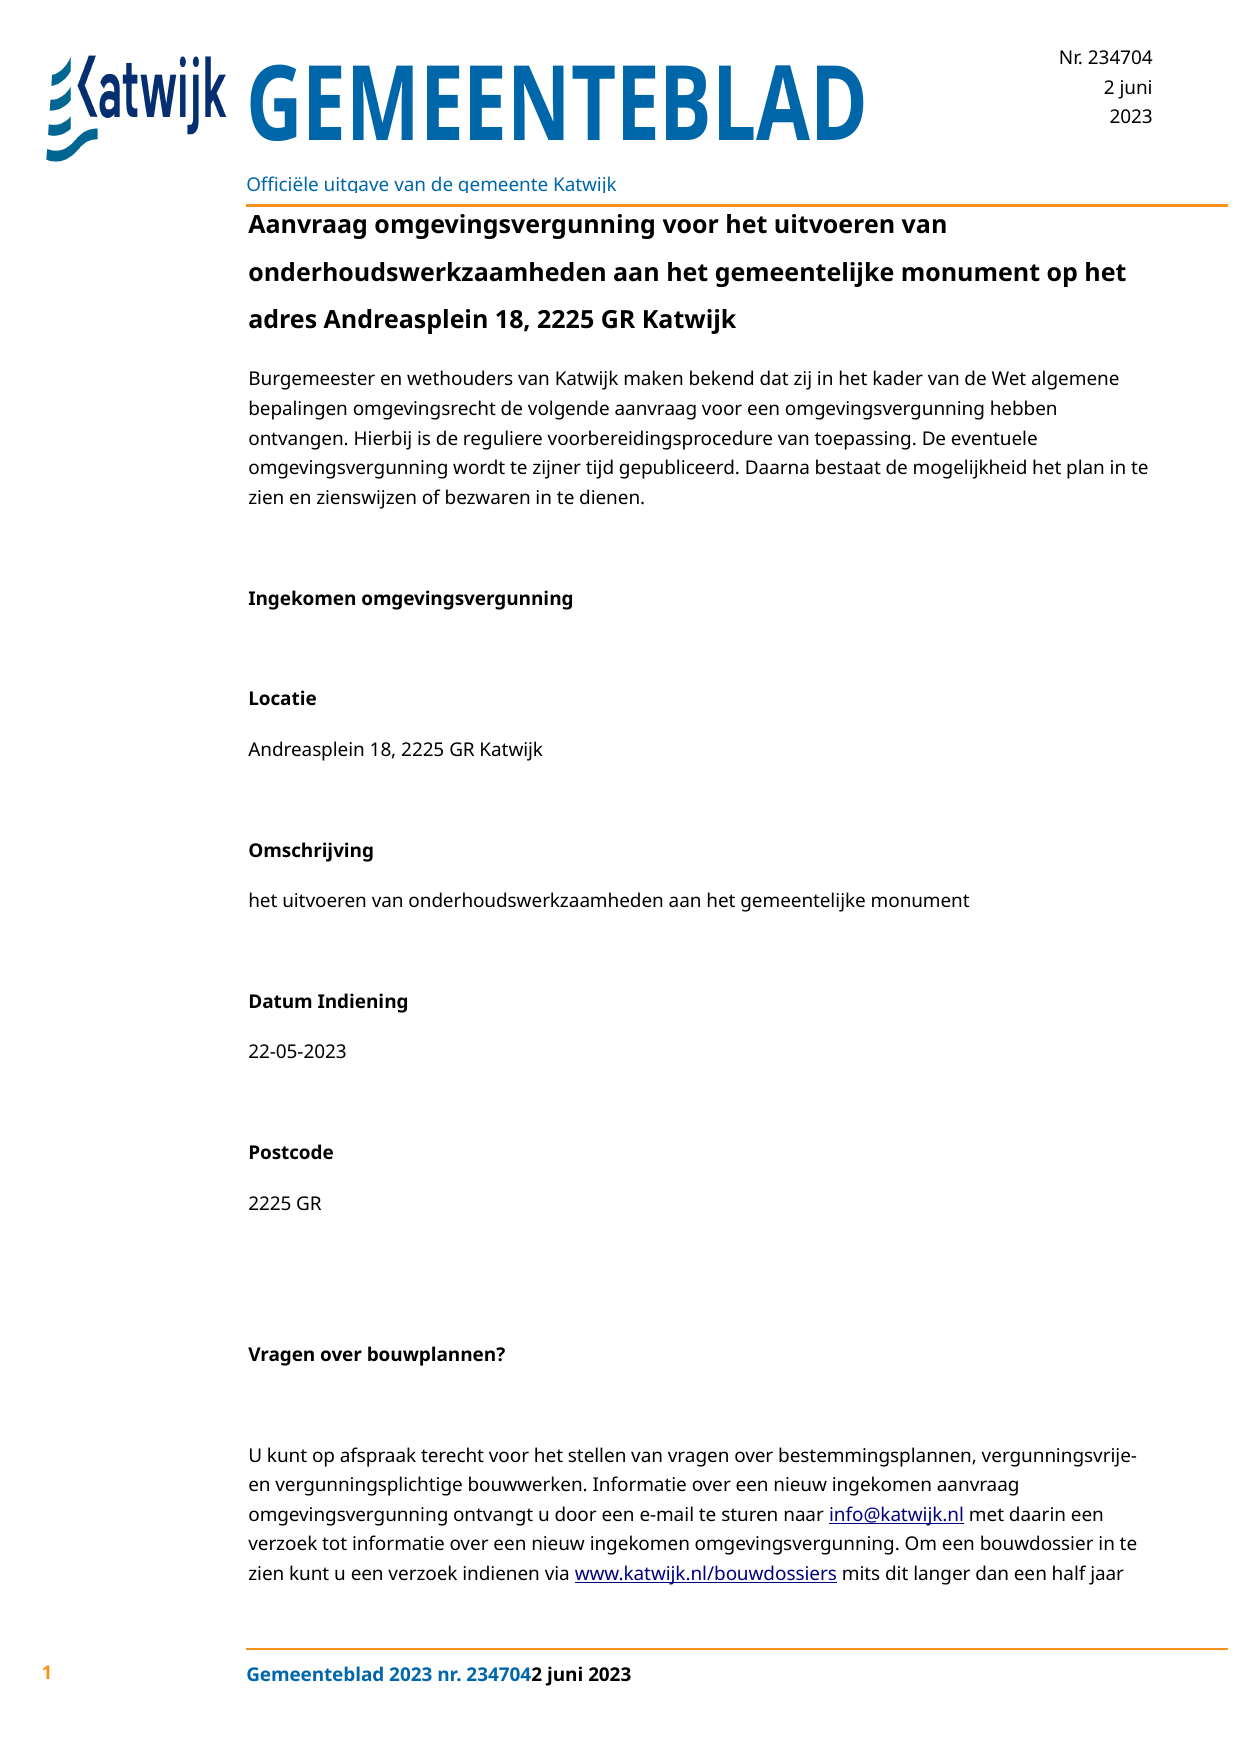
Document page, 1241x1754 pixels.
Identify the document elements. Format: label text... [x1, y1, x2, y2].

text 2225 GR [248, 1190, 1152, 1215]
picture [41, 47, 231, 172]
text Burgemeester en wethouders van Katwijk maken bekend dat zij in het kader van de Wet algemene bepalingen omgevingsrecht de volgende aanvraag voor een omgevingsvergunning hebben ontvangen. Hierbij is de reguliere voorbereidingsprocedure van toepassing. De eventuele omgevingsvergunning wordt te zijner tijd gepubliceerd. Daarna bestaat de mogelijkheid het plan in te zien en zienswijzen of bezwaren in te dienen. [248, 366, 1152, 509]
text Locatie [248, 686, 1152, 711]
text Andreasplein 18, 2225 GR Katwijk [248, 736, 1152, 762]
text U kunt op afspraak terecht voor het stellen van vragen over bestemmingsplannen, vergunningsvrije- en vergunningsplichtige bouwwerken. Informatie over een nieuw ingekomen aanvraag omgevingsvergunning ontvangt u door een e-mail te sturen naar info@katwijk.nl met daarin een verzoek tot informatie over een nieuw ingekomen omgevingsvergunning. Om een bouwdossier in te zien kunt u een verzoek indienen via www.katwijk.nl/bouwdossiers mits dit langer dan een half jaar [248, 1442, 1152, 1586]
text het uitvoeren van onderhoudswerkzaamheden aan het gemeentelijke monument [248, 887, 1152, 913]
text Vragen over bouwplannen? [248, 1341, 1152, 1367]
text Omschrijving [248, 837, 1152, 862]
text Ingekomen omgevingsvergunning [248, 585, 1152, 610]
text Postcode [248, 1139, 1152, 1165]
text 22-05-2023 [248, 1038, 1152, 1064]
text Datum Indiening [248, 988, 1152, 1014]
text Aanvraag omgevingsvergunning voor het uitvoeren van onderhoudswerkzaamheden aan het gemeentelijke monument op het adres Andreasplein 18, 2225 GR Katwijk [248, 207, 1152, 336]
